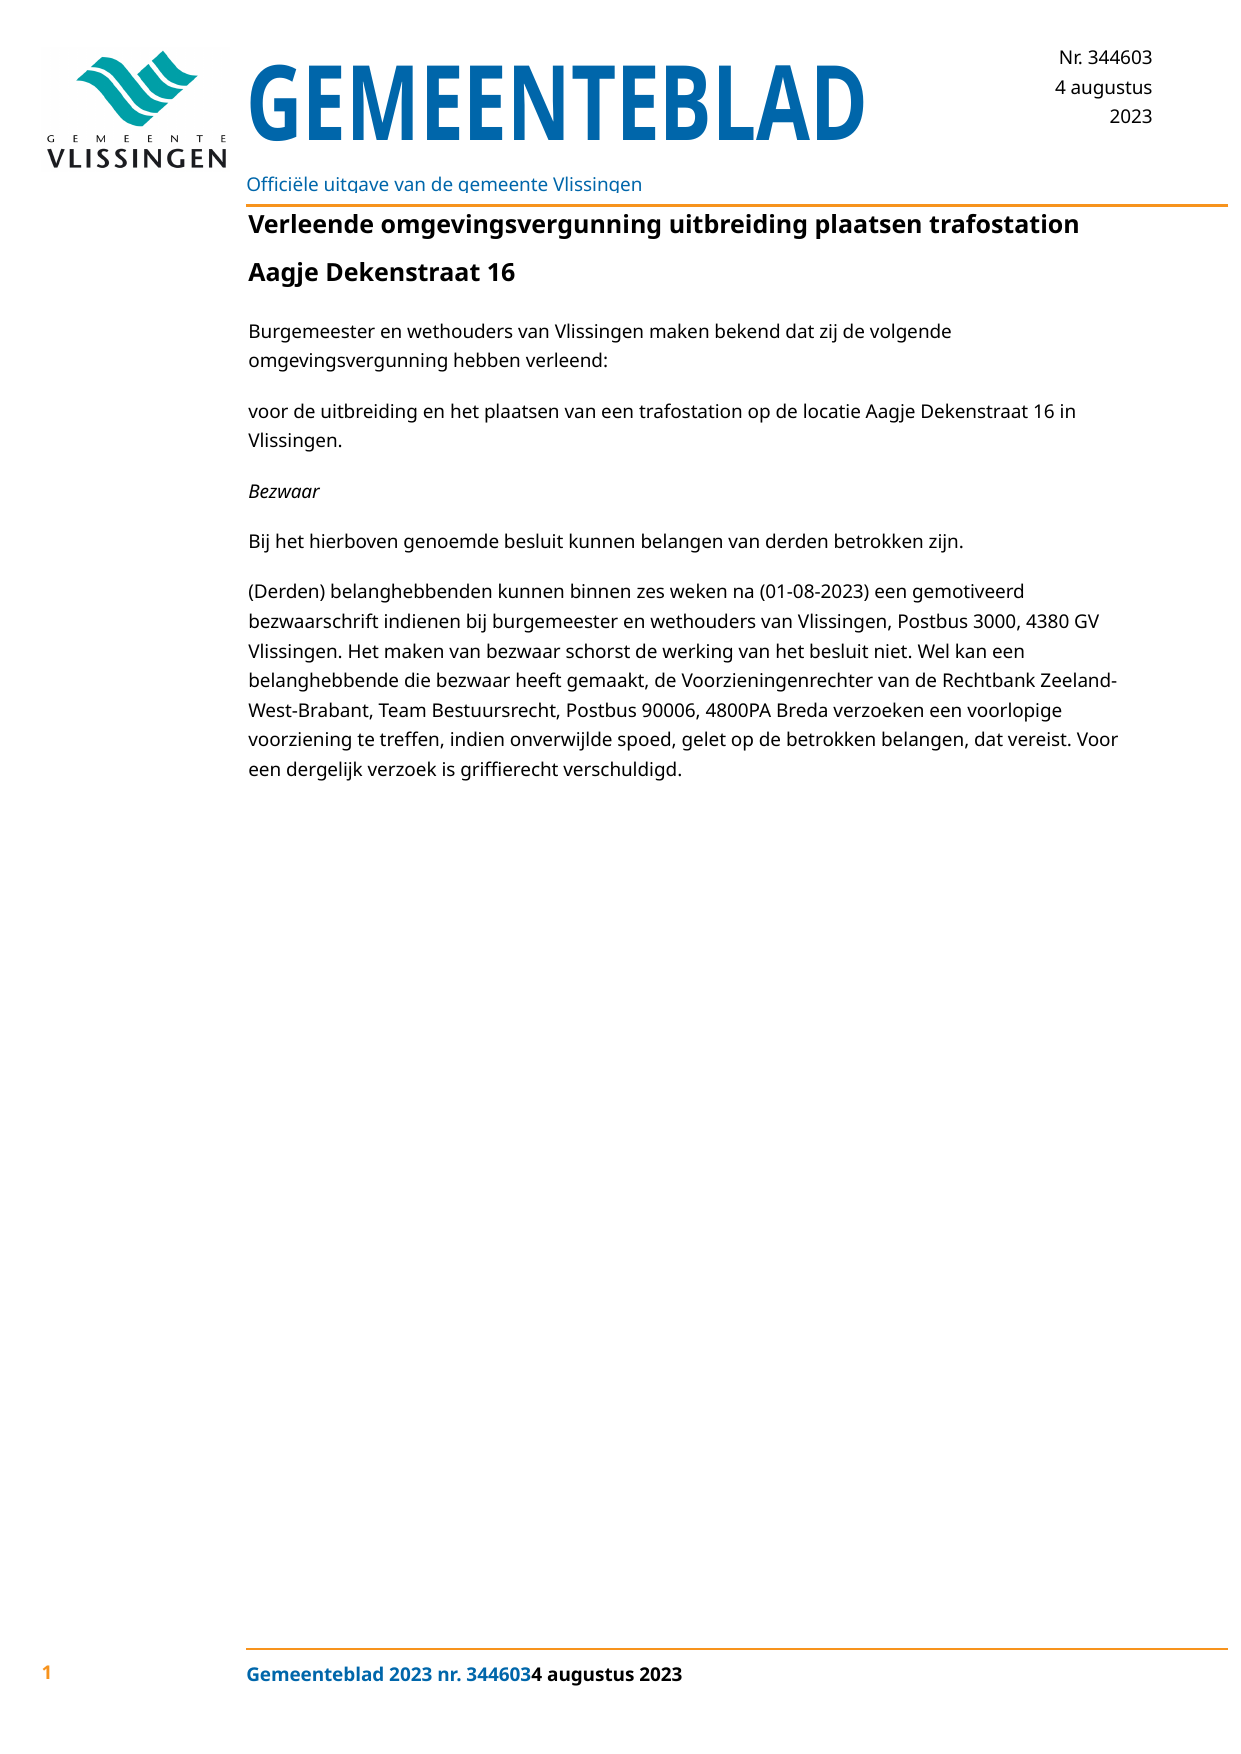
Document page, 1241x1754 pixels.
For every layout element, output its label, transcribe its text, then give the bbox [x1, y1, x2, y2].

text voor de uitbreiding en het plaatsen van een trafostation op de locatie Aagje Dekenstraat 16 in Vlissingen. [248, 398, 1152, 453]
text (Derden) belanghebbenden kunnen binnen zes weken na (01-08-2023) een gemotiveerd bezwaarschrift indienen bij burgemeester en wethouders van Vlissingen, Postbus 3000, 4380 GV Vlissingen. Het maken van bezwaar schorst de werking van het besluit niet. Wel kan een belanghebbende die bezwaar heeft gemaakt, de Voorzieningenrechter van de Rechtbank Zeeland-West-Brabant, Team Bestuursrecht, Postbus 90006, 4800PA Breda verzoeken een voorlopige voorziening te treffen, indien onverwijlde spoed, gelet op de betrokken belangen, dat vereist. Voor een dergelijk verzoek is griffierecht verschuldigd. [248, 579, 1152, 782]
picture [41, 47, 231, 172]
text Bezwaar [248, 478, 1152, 504]
text Verleende omgevingsvergunning uitbreiding plaatsen trafostation Aagje Dekenstraat 16 [248, 207, 1152, 288]
text Burgemeester en wethouders van Vlissingen maken bekend dat zij de volgende omgevingsvergunning hebben verleend: [248, 318, 1152, 373]
text Bij het hierboven genoemde besluit kunnen belangen van derden betrokken zijn. [248, 528, 1152, 554]
